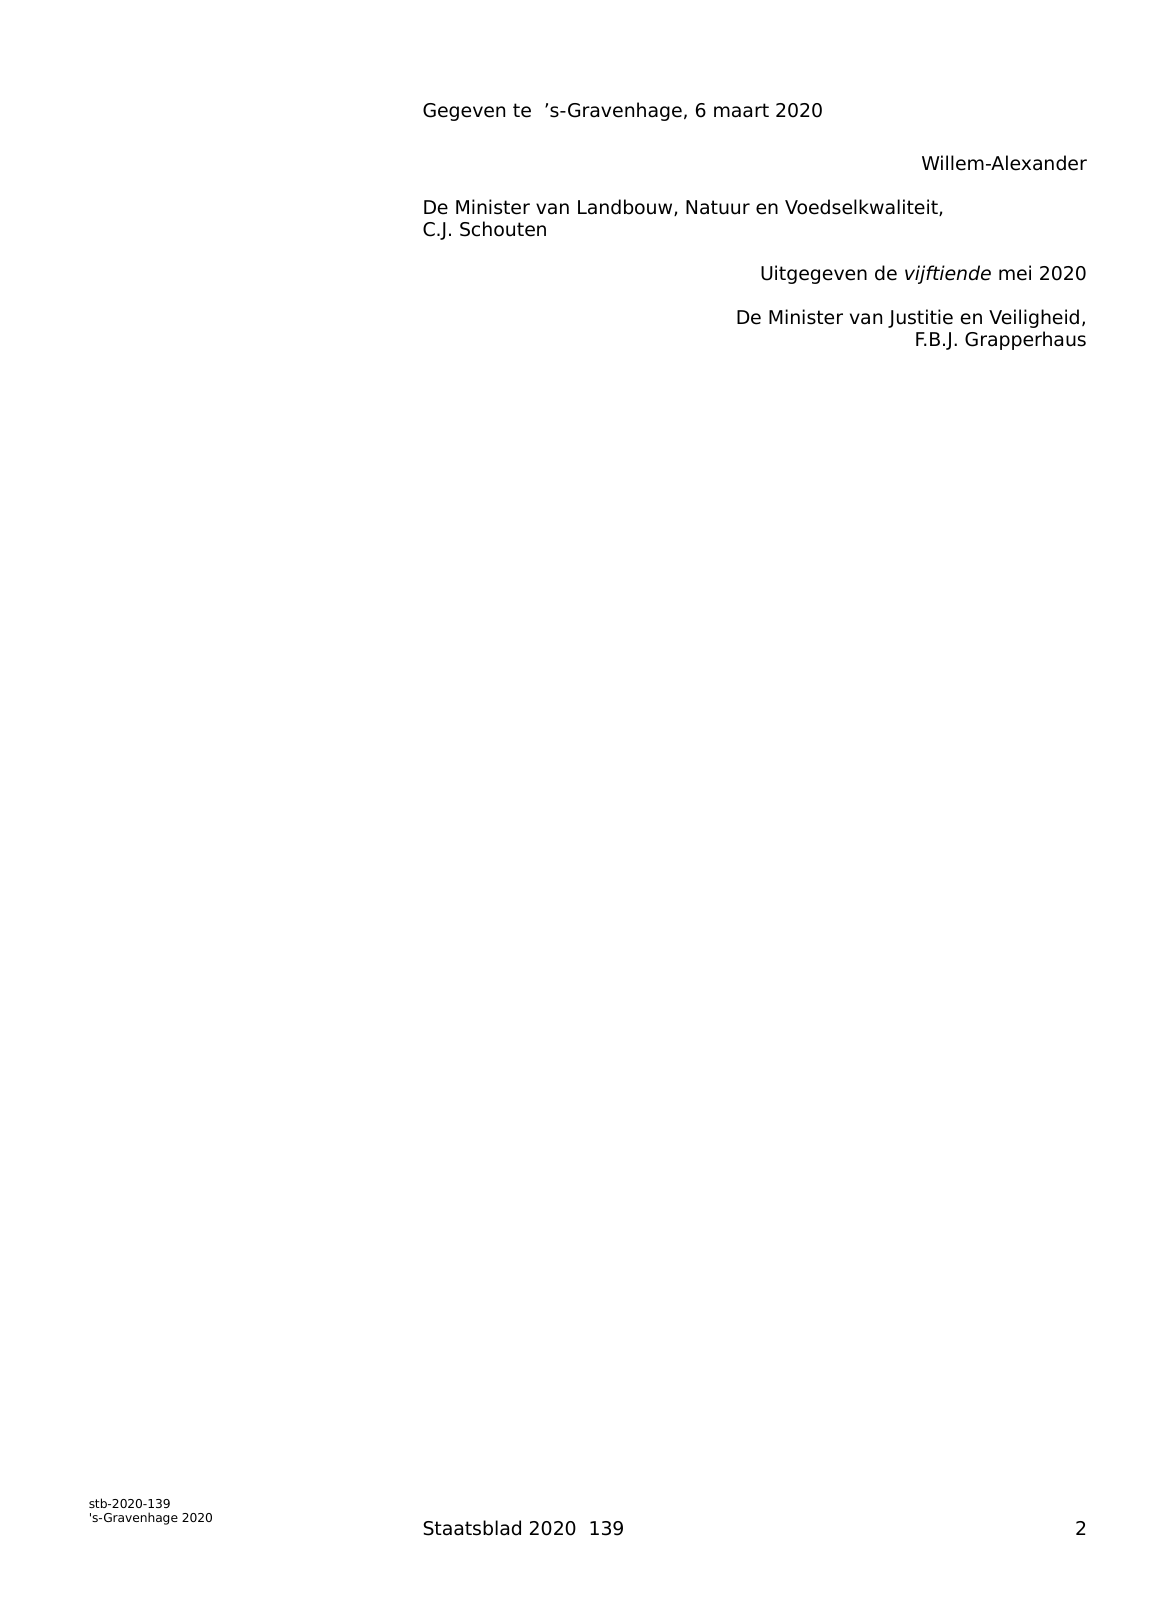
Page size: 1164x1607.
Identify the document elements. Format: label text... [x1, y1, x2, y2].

text Gegeven te ’s-Gravenhage, 6 maart 2020 [422, 100, 1087, 122]
text stb-2020-139 [88, 1497, 323, 1511]
text De Minister van Landbouw, Natuur en Voedselkwaliteit, C.J. Schouten [422, 197, 1087, 241]
text Uitgegeven de vijftiende mei 2020 [422, 263, 1087, 285]
text Willem-Alexander [422, 152, 1087, 174]
text 's-Gravenhage 2020 [88, 1511, 323, 1525]
text De Minister van Justitie en Veiligheid, F.B.J. Grapperhaus [422, 307, 1087, 351]
